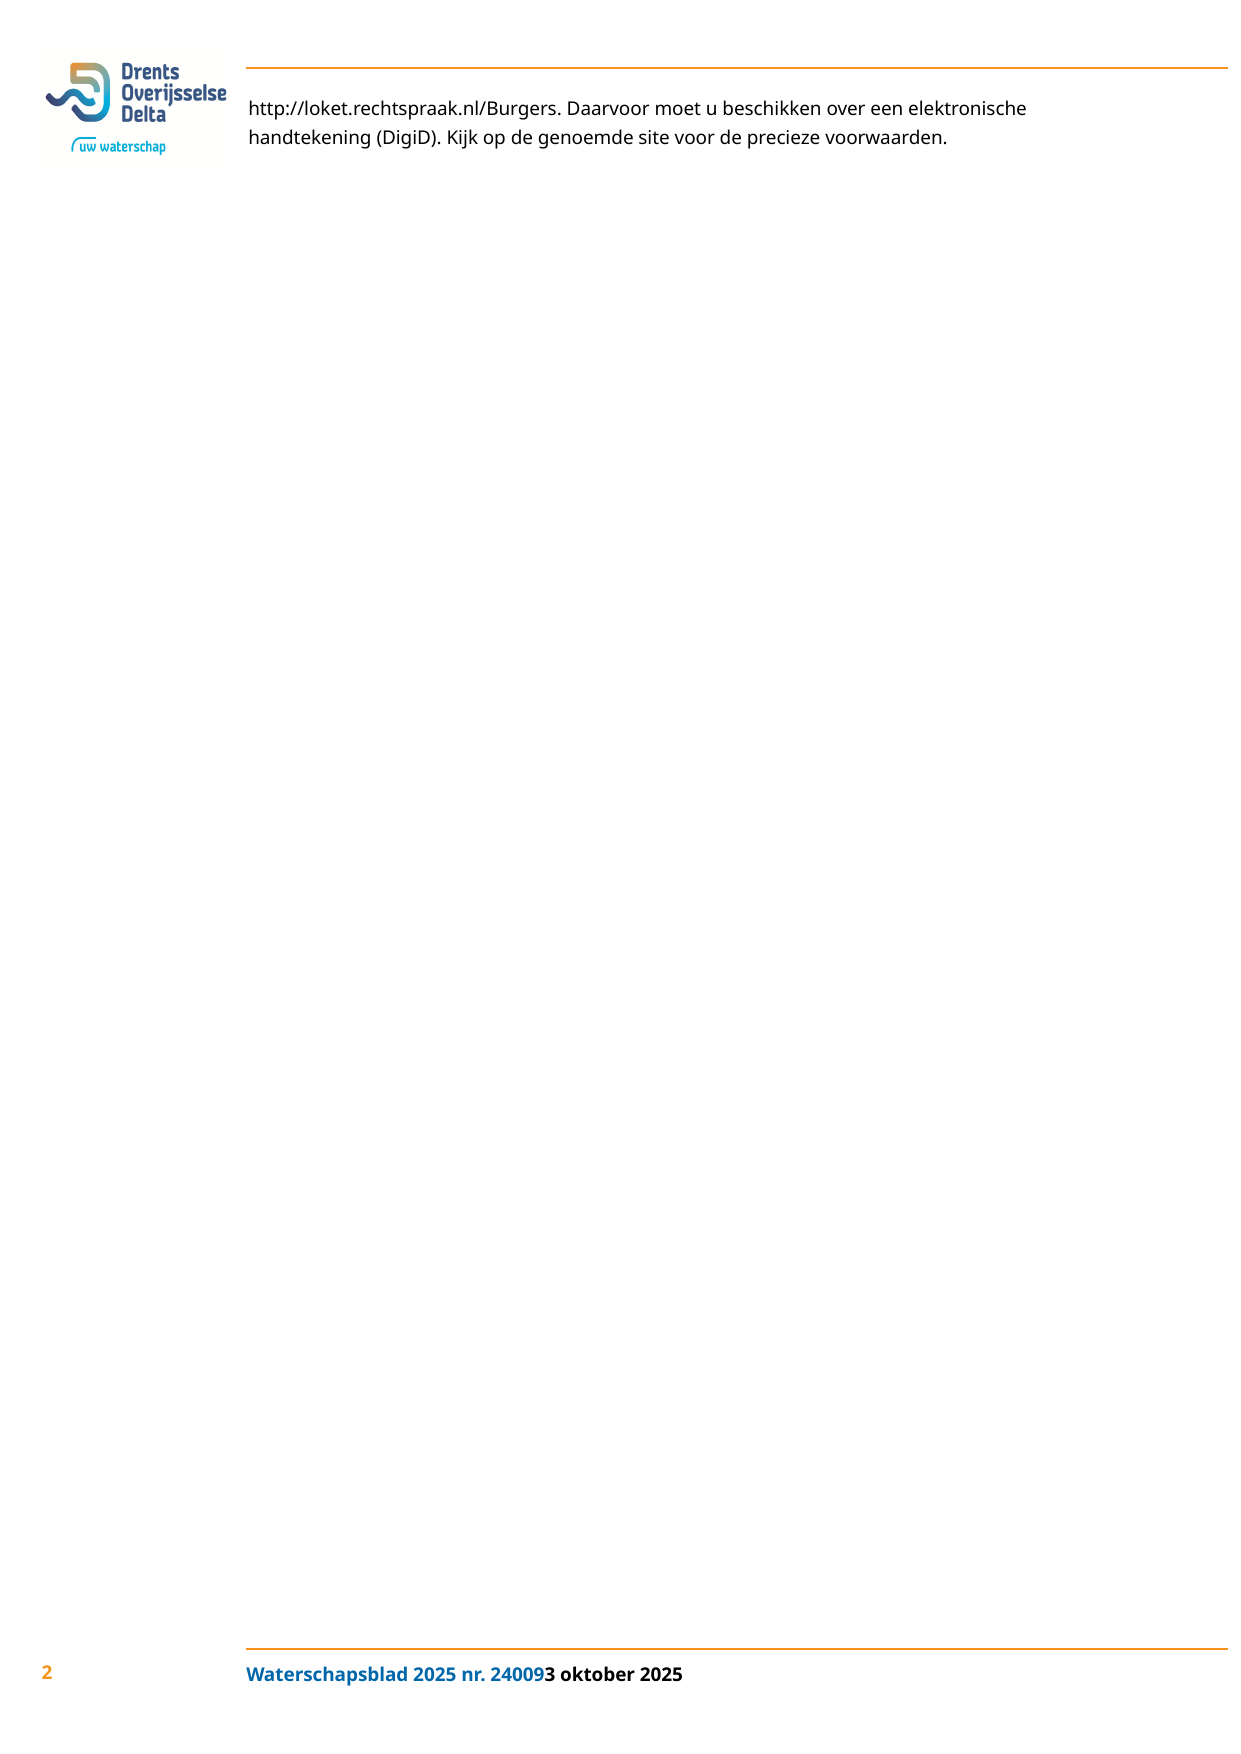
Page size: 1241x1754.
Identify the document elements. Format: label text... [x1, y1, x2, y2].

picture [41, 47, 231, 172]
text http://loket.rechtspraak.nl/Burgers. Daarvoor moet u beschikken over een elektronische handtekening (DigiD). Kijk op de genoemde site voor de precieze voorwaarden. [248, 95, 1152, 150]
